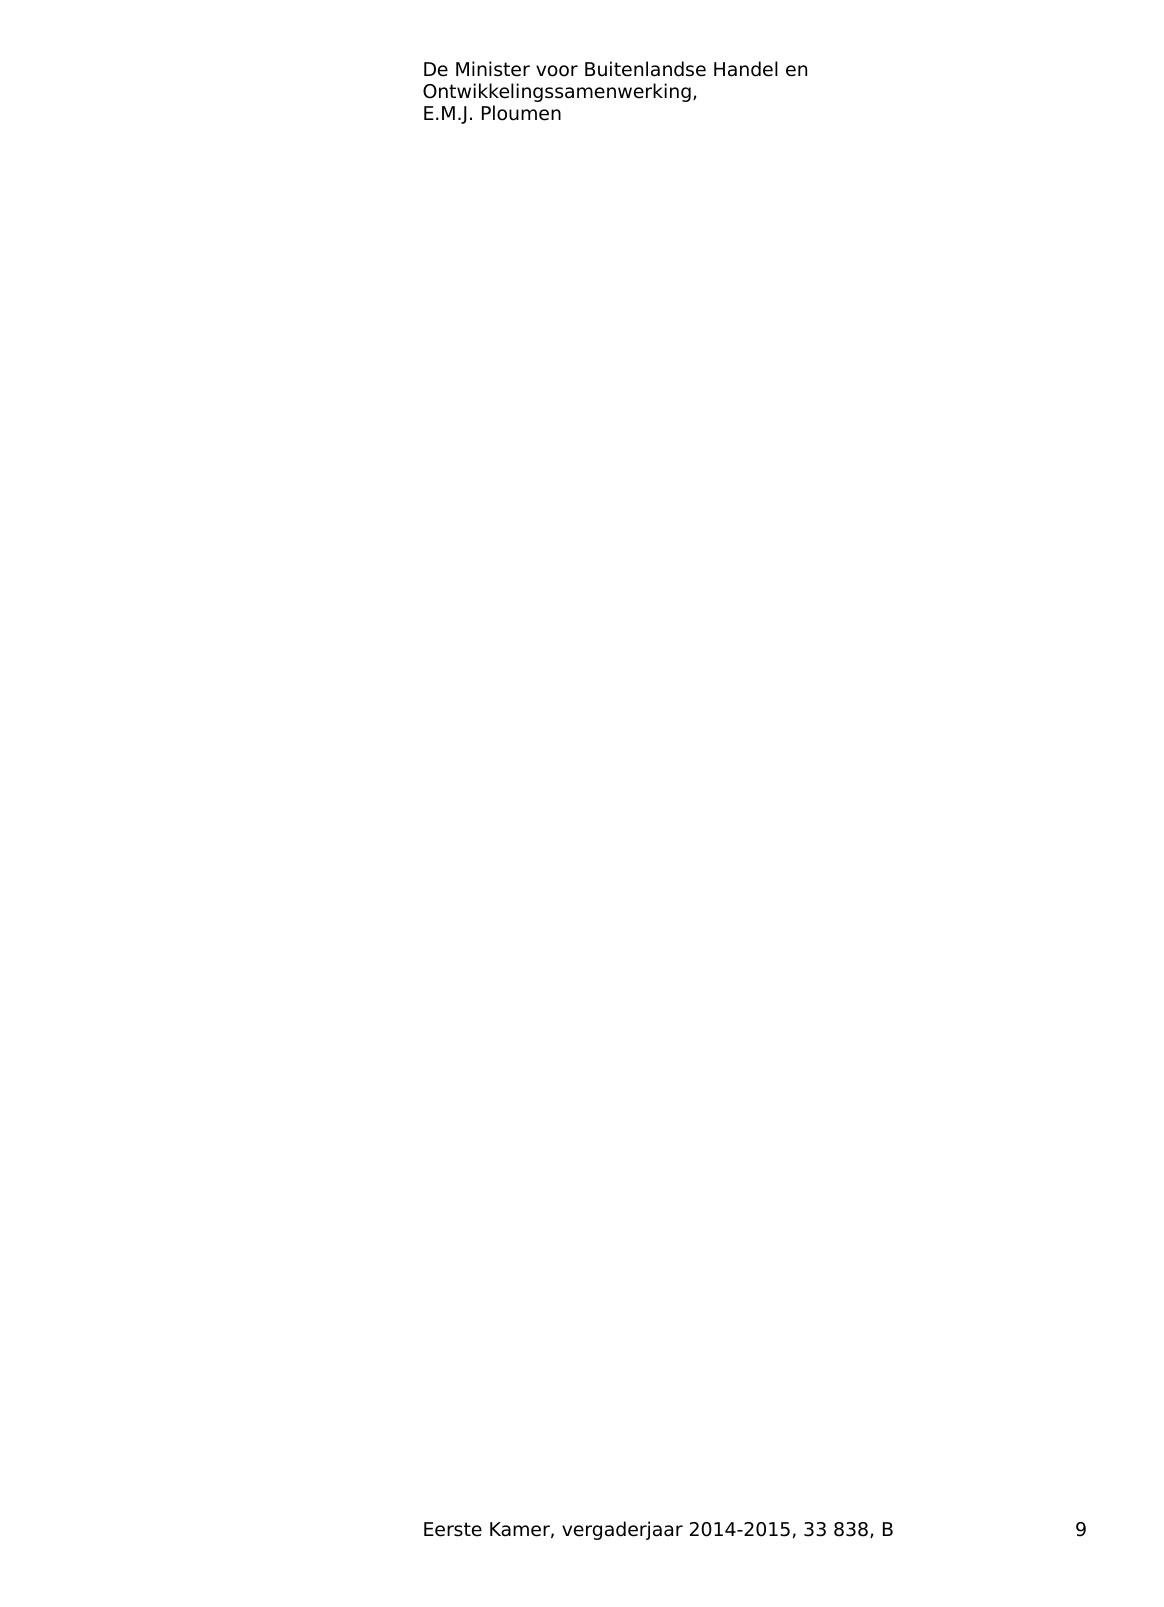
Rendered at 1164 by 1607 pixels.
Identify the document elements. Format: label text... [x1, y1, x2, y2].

text De Minister voor Buitenlandse Handel en Ontwikkelingssamenwerking, E.M.J. Ploumen [422, 59, 1087, 125]
